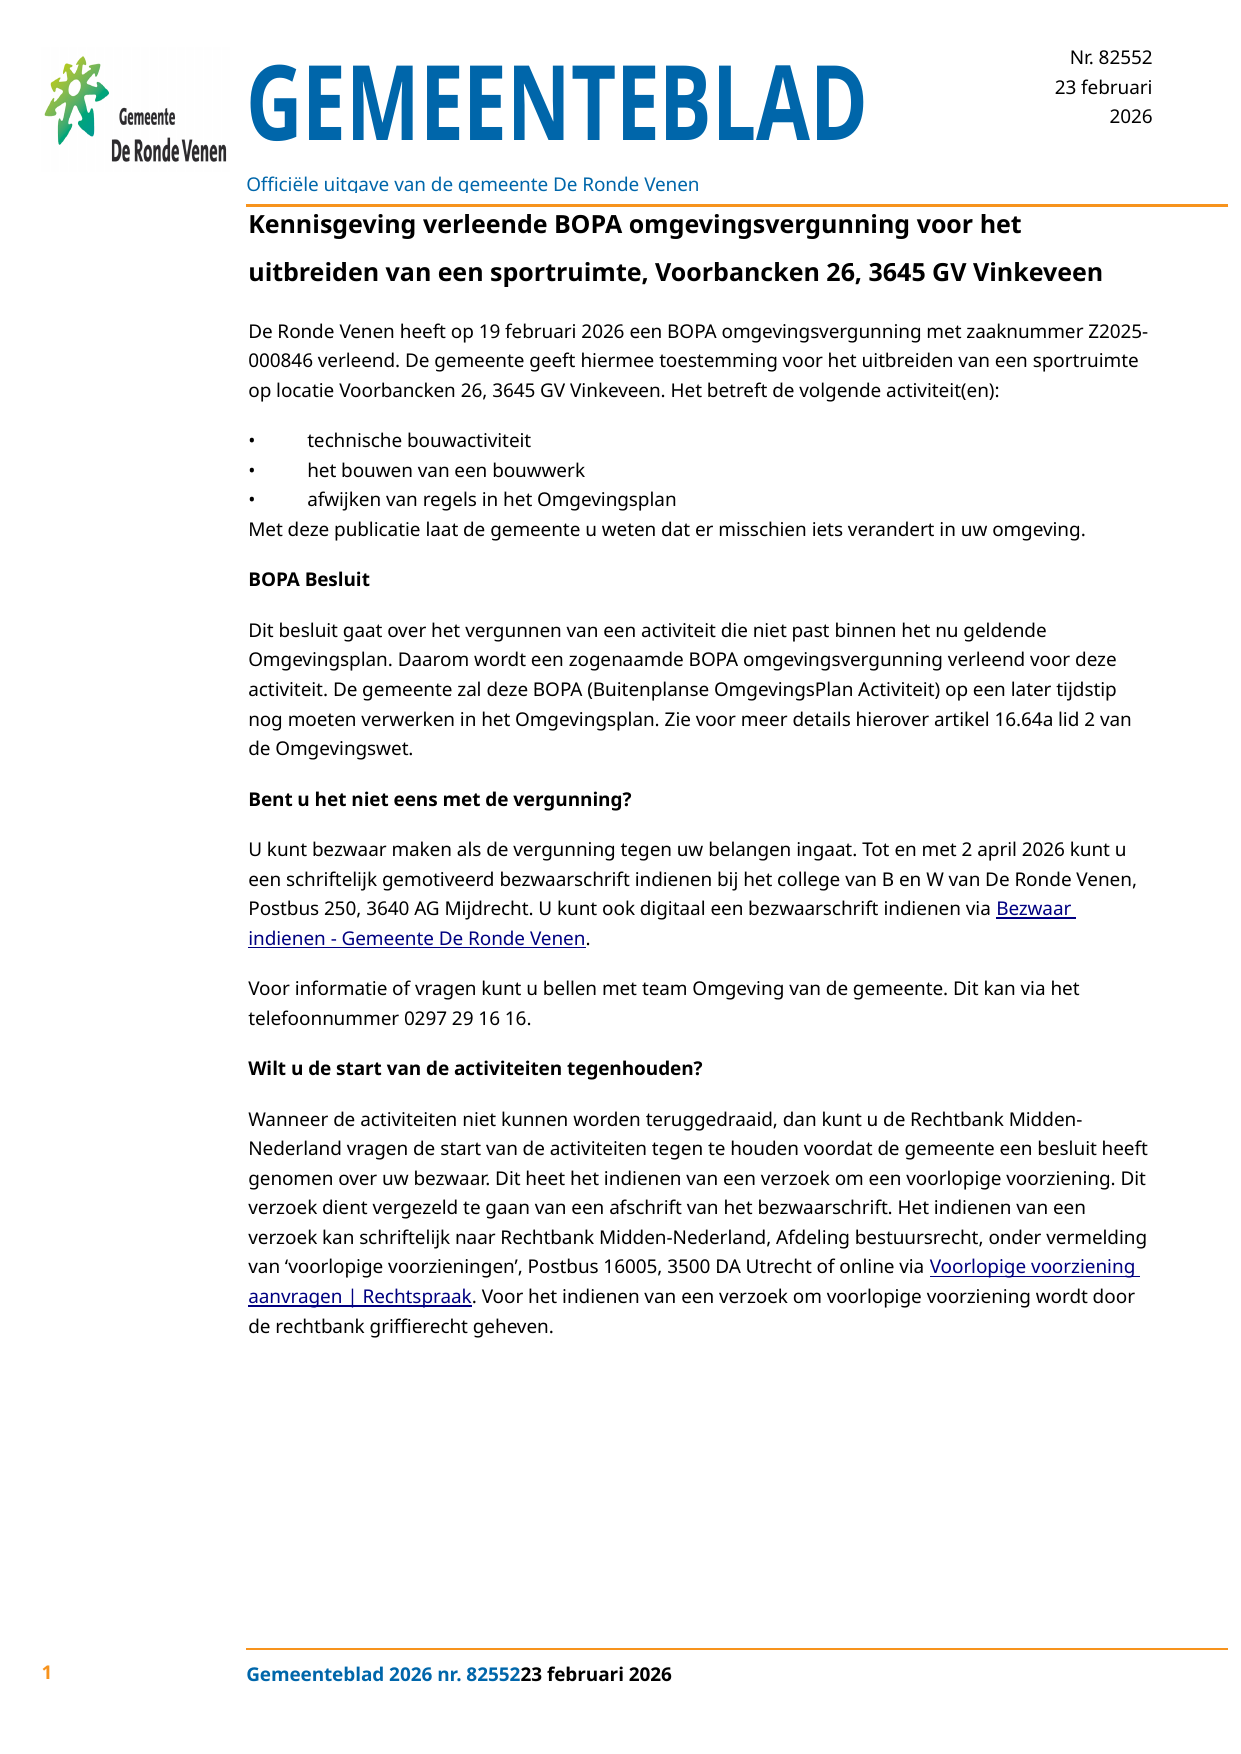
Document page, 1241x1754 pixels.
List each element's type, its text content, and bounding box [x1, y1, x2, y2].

text Bent u het niet eens met de vergunning? [248, 786, 1152, 812]
list afwijken van regels in het Omgevingsplan [248, 487, 1152, 512]
text Kennisgeving verleende BOPA omgevingsvergunning voor het uitbreiden van een sportruimte, Voorbancken 26, 3645 GV Vinkeveen [248, 207, 1152, 288]
text De Ronde Venen heeft op 19 februari 2026 een BOPA omgevingsvergunning met zaaknummer Z2025-000846 verleend. De gemeente geeft hiermee toestemming voor het uitbreiden van een sportruimte op locatie Voorbancken 26, 3645 GV Vinkeveen. Het betreft de volgende activiteit(en): [248, 318, 1152, 403]
text Wanneer de activiteiten niet kunnen worden teruggedraaid, dan kunt u de Rechtbank Midden-Nederland vragen de start van de activiteiten tegen te houden voordat de gemeente een besluit heeft genomen over uw bezwaar. Dit heet het indienen van een verzoek om een voorlopige voorziening. Dit verzoek dient vergezeld te gaan van een afschrift van het bezwaarschrift. Het indienen van een verzoek kan schriftelijk naar Rechtbank Midden-Nederland, Afdeling bestuursrecht, onder vermelding van ‘voorlopige voorzieningen’, Postbus 16005, 3500 DA Utrecht of online via Voorlopige voorziening aanvragen | Rechtspraak. Voor het indienen van een verzoek om voorlopige voorziening wordt door de rechtbank griffierecht geheven. [248, 1106, 1152, 1339]
list technische bouwactiviteit [248, 427, 1152, 453]
picture [41, 47, 231, 172]
text BOPA Besluit [248, 567, 1152, 592]
text Met deze publicatie laat de gemeente u weten dat er misschien iets verandert in uw omgeving. [248, 516, 1152, 542]
text Dit besluit gaat over het vergunnen van een activiteit die niet past binnen het nu geldende Omgevingsplan. Daarom wordt een zogenaamde BOPA omgevingsvergunning verleend voor deze activiteit. De gemeente zal deze BOPA (Buitenplanse OmgevingsPlan Activiteit) op een later tijdstip nog moeten verwerken in het Omgevingsplan. Zie voor meer details hierover artikel 16.64a lid 2 van de Omgevingswet. [248, 617, 1152, 761]
list het bouwen van een bouwwerk [248, 457, 1152, 483]
text U kunt bezwaar maken als de vergunning tegen uw belangen ingaat. Tot en met 2 april 2026 kunt u een schriftelijk gemotiveerd bezwaarschrift indienen bij het college van B en W van De Ronde Venen, Postbus 250, 3640 AG Mijdrecht. U kunt ook digitaal een bezwaarschrift indienen via Bezwaar indienen - Gemeente De Ronde Venen. [248, 836, 1152, 951]
text Wilt u de start van de activiteiten tegenhouden? [248, 1055, 1152, 1081]
text Voor informatie of vragen kunt u bellen met team Omgeving van de gemeente. Dit kan via het telefoonnummer 0297 29 16 16. [248, 975, 1152, 1031]
